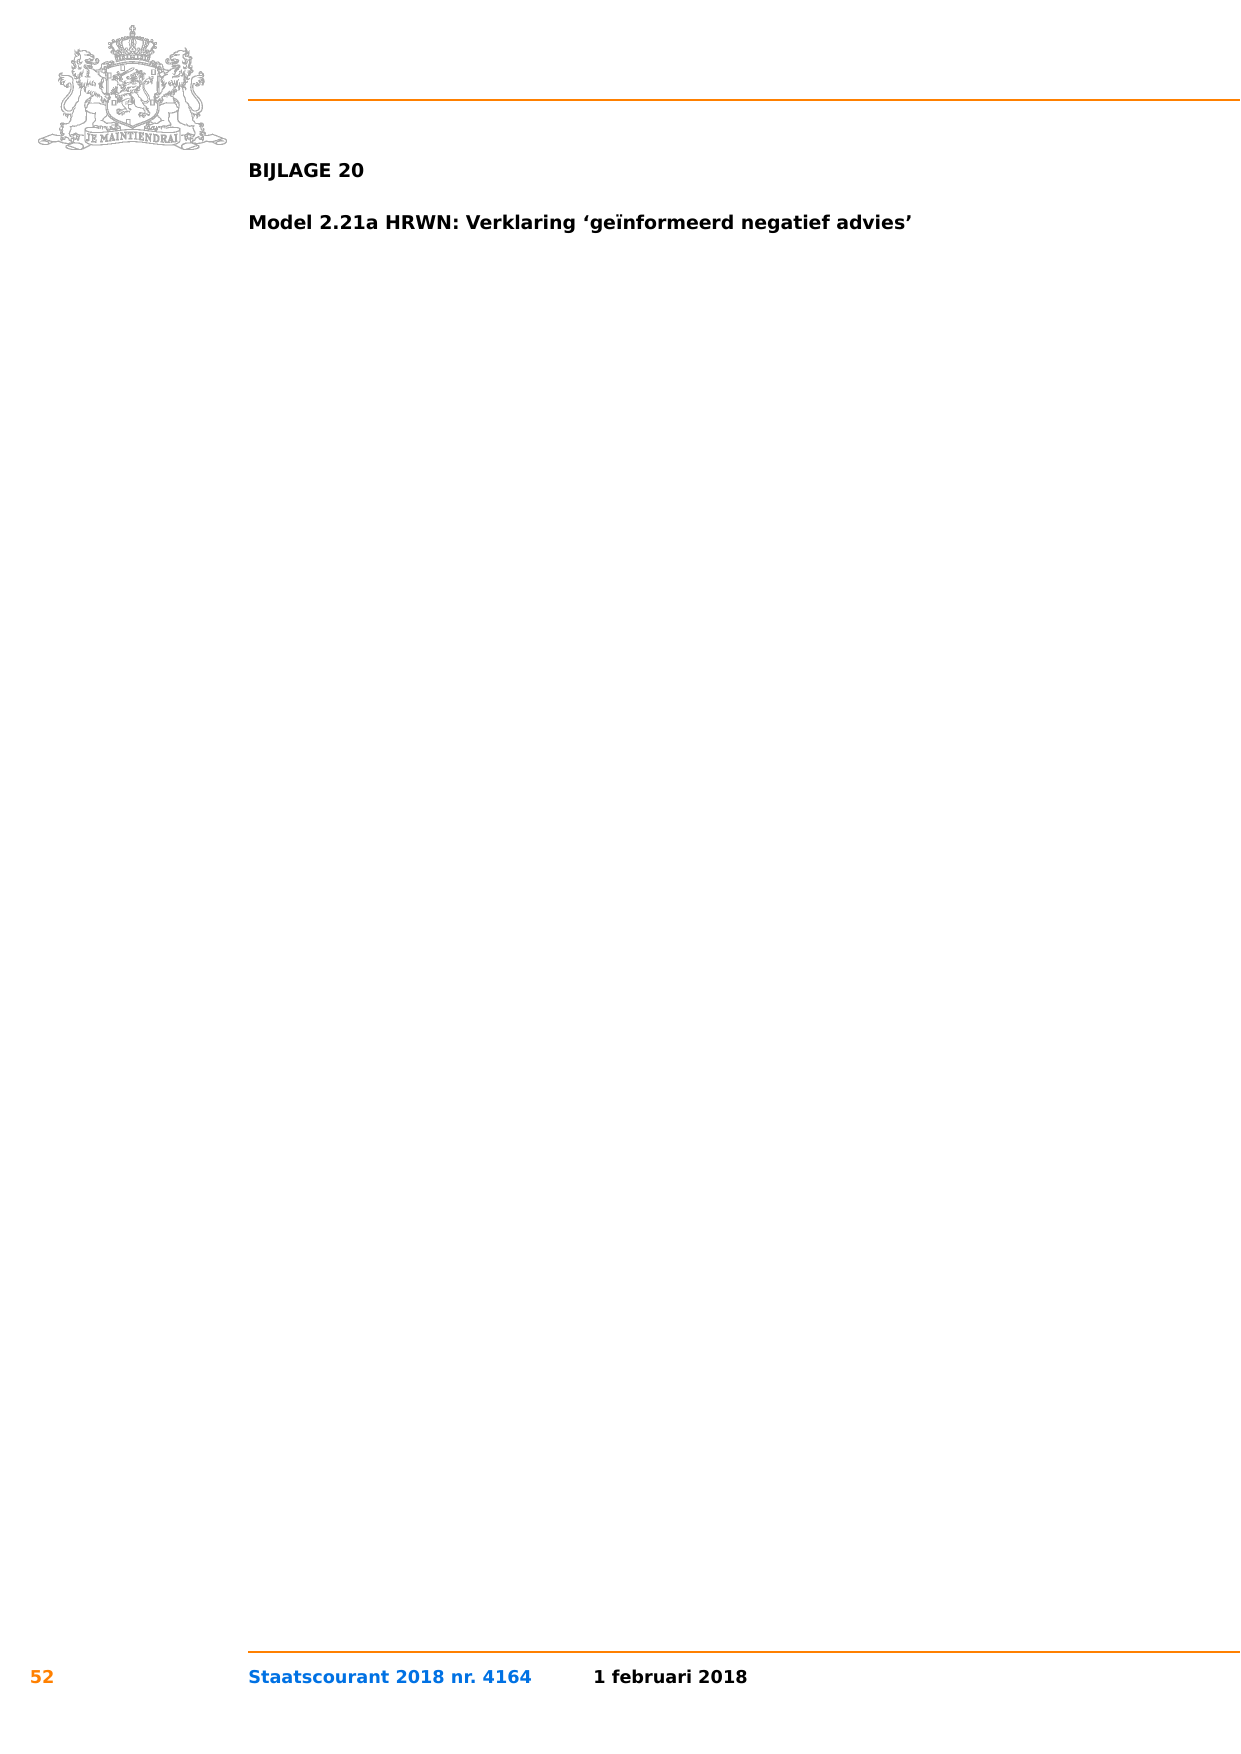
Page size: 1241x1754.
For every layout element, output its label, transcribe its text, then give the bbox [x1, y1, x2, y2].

subtitle Model 2.21a HRWN: Verklaring ‘geïnformeerd negatief advies’ [248, 212, 1163, 234]
picture [38, 25, 227, 150]
subtitle BIJLAGE 20 [248, 160, 1163, 182]
